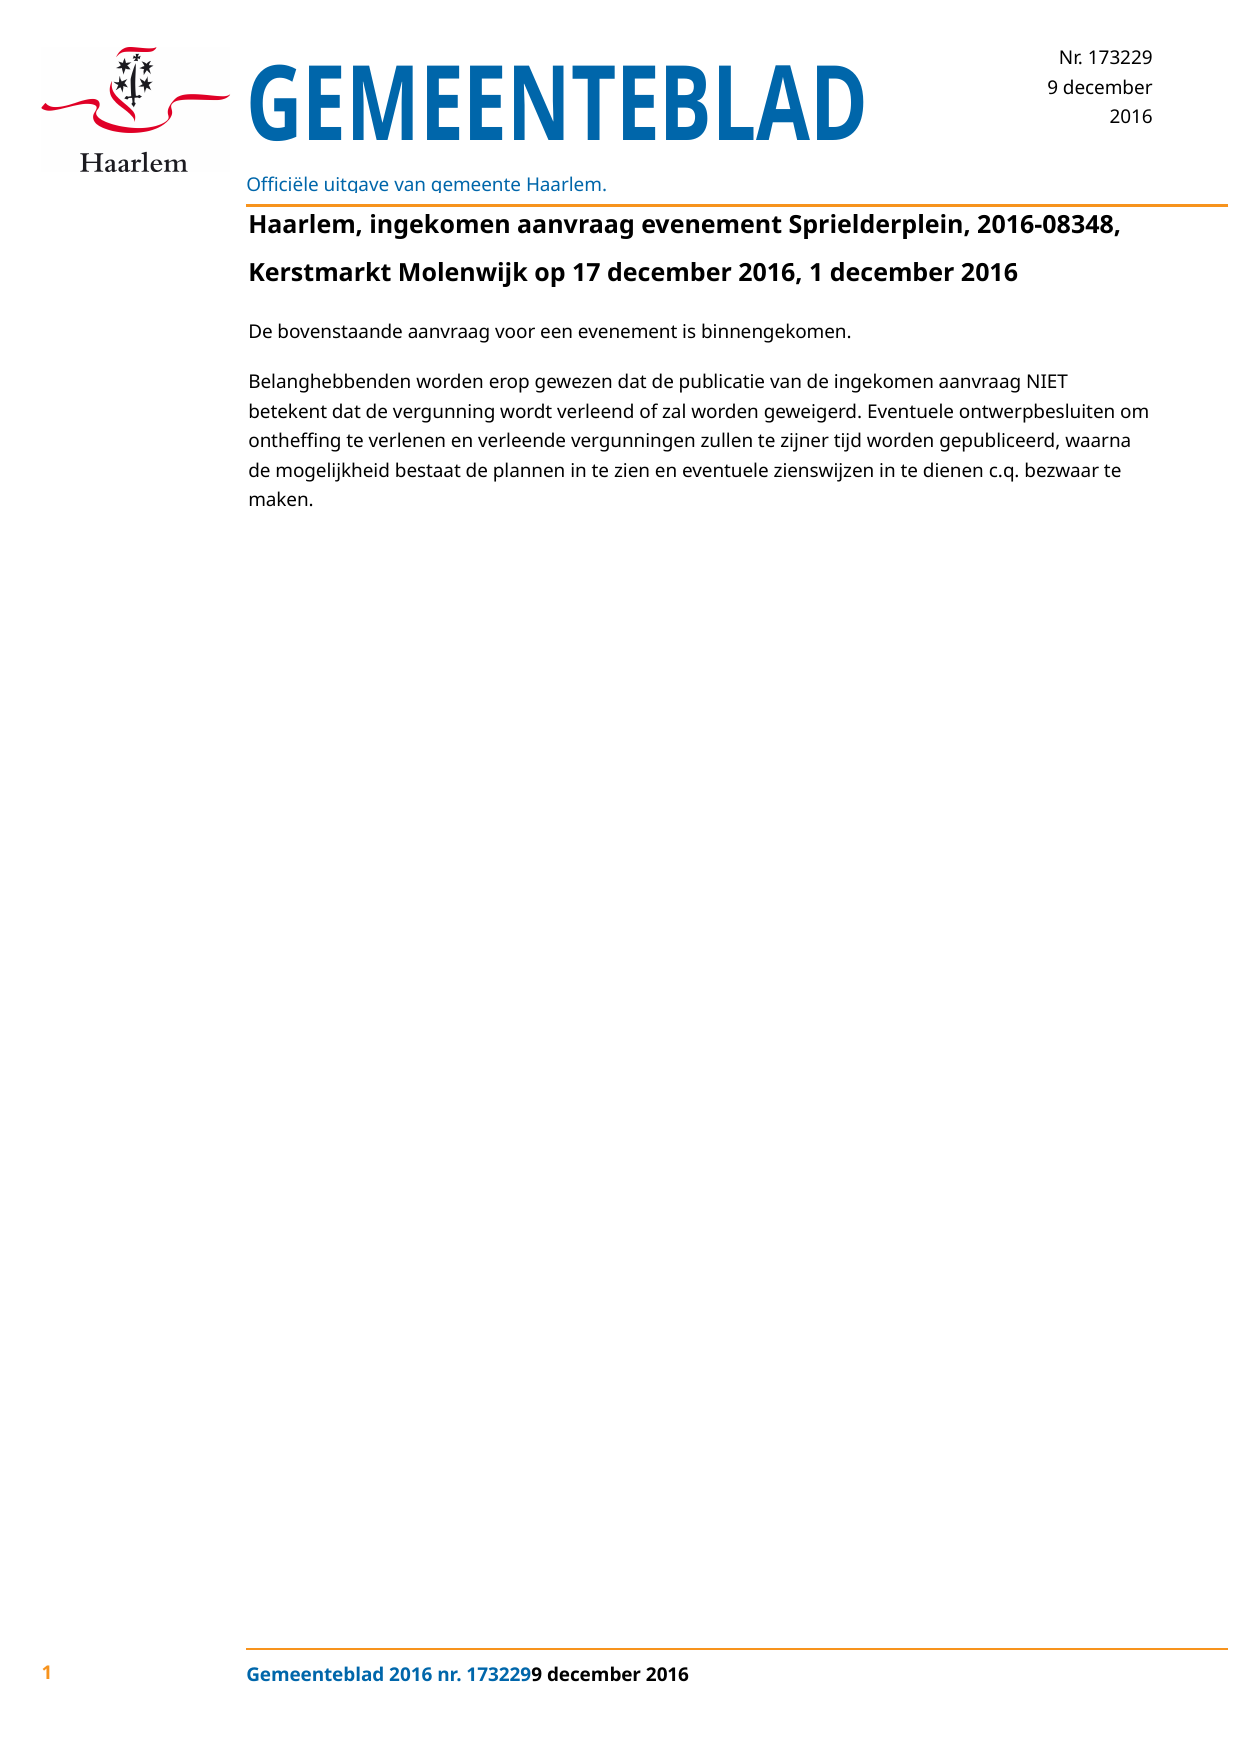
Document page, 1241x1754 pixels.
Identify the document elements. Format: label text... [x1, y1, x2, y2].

text Haarlem, ingekomen aanvraag evenement Sprielderplein, 2016-08348, Kerstmarkt Molenwijk op 17 december 2016, 1 december 2016 [248, 207, 1152, 288]
text De bovenstaande aanvraag voor een evenement is binnengekomen. [248, 318, 1152, 344]
picture [41, 47, 231, 172]
text Belanghebbenden worden erop gewezen dat de publicatie van de ingekomen aanvraag NIET betekent dat de vergunning wordt verleend of zal worden geweigerd. Eventuele ontwerpbesluiten om ontheffing te verlenen en verleende vergunningen zullen te zijner tijd worden gepubliceerd, waarna de mogelijkheid bestaat de plannen in te zien en eventuele zienswijzen in te dienen c.q. bezwaar te maken. [248, 368, 1152, 512]
